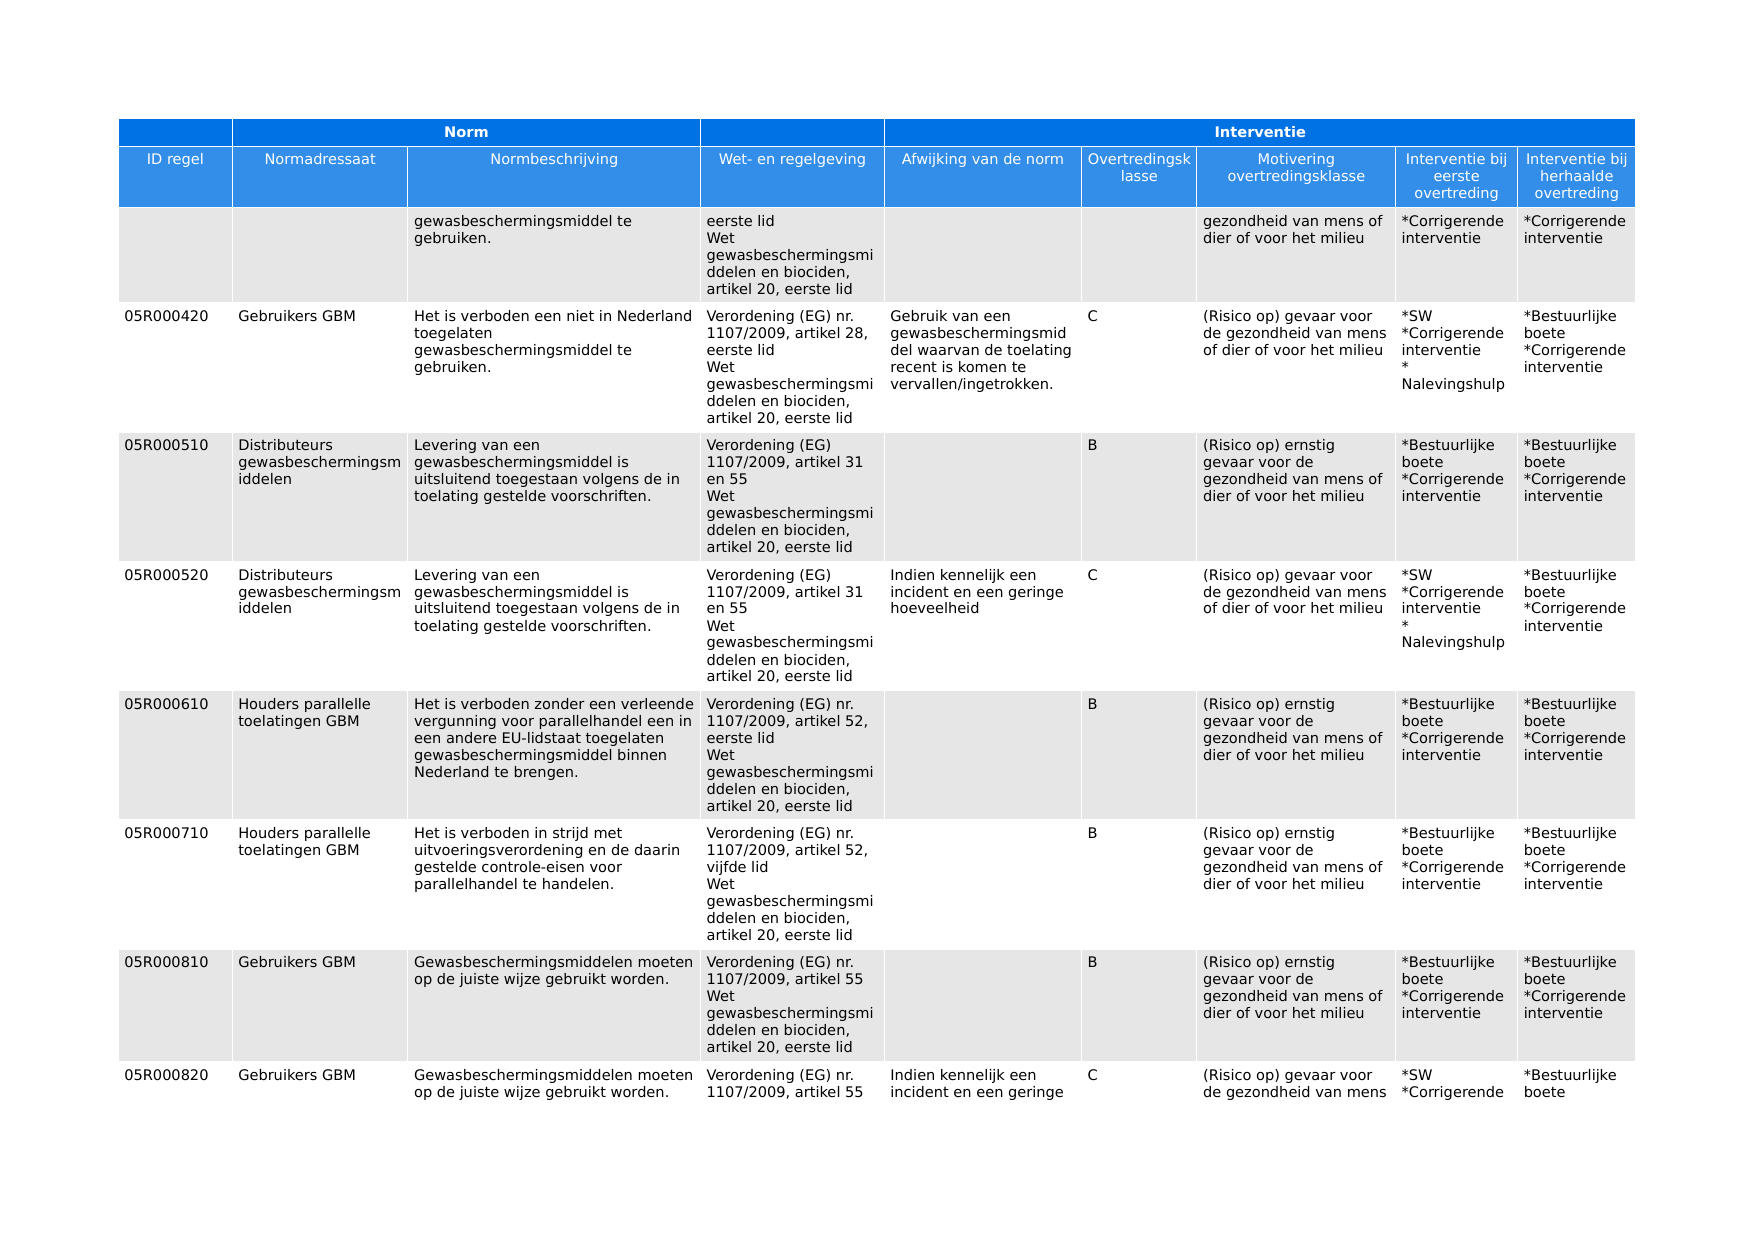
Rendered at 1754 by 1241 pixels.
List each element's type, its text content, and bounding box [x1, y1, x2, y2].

table_header Interventie [885, 119, 1635, 146]
table_cell B [1082, 691, 1196, 819]
table_cell *SW *Corrigerende interventie * Nalevingshulp [1396, 562, 1517, 690]
table_cell Gebruik van een gewasbeschermingsmiddel waarvan de toelating recent is komen te vervallen/ingetrokken. [885, 303, 1081, 431]
table_cell [1082, 208, 1196, 302]
table_cell Het is verboden een niet in Nederland toegelaten gewasbeschermingsmiddel te gebruiken. [408, 303, 700, 431]
table_cell Wet- en regelgeving [701, 147, 884, 207]
table_cell 05R000520 [119, 562, 232, 690]
table_header [701, 119, 884, 146]
table_cell Het is verboden zonder een verleende vergunning voor parallelhandel een in een andere EU-lidstaat toegelaten gewasbeschermingsmiddel binnen Nederland te brengen. [408, 691, 700, 819]
table_cell (Risico op) gevaar voor de gezondheid van mens of dier of voor het milieu [1197, 562, 1395, 690]
table_cell (Risico op) gevaar voor de gezondheid van mens of dier of voor het milieu [1197, 303, 1395, 431]
table_cell Verordening (EG) nr. 1107/2009, artikel 52, vijfde lid Wet gewasbeschermingsmiddelen en biociden, artikel 20, eerste lid [701, 820, 884, 948]
table_cell Verordening (EG) nr. 1107/2009, artikel 55 Wet gewasbeschermingsmiddelen en biociden, artikel 20, eerste lid [701, 950, 884, 1061]
table_cell Overtredingsklasse [1082, 147, 1196, 207]
table_cell Motivering overtredingsklasse [1197, 147, 1395, 207]
table_cell Distributeurs gewasbeschermingsmiddelen [233, 562, 407, 690]
table_header Norm [233, 119, 700, 146]
table_cell Verordening (EG) nr. 1107/2009, artikel 55 [701, 1062, 884, 1105]
table_cell eerste lid Wet gewasbeschermingsmiddelen en biociden, artikel 20, eerste lid [701, 208, 884, 302]
table_cell [885, 950, 1081, 1061]
table_cell gezondheid van mens of dier of voor het milieu [1197, 208, 1395, 302]
table_header [119, 119, 232, 146]
table_cell C [1082, 562, 1196, 690]
table_cell Verordening (EG) nr. 1107/2009, artikel 52, eerste lid Wet gewasbeschermingsmiddelen en biociden, artikel 20, eerste lid [701, 691, 884, 819]
table_cell Verordening (EG) nr. 1107/2009, artikel 28, eerste lid Wet gewasbeschermingsmiddelen en biociden, artikel 20, eerste lid [701, 303, 884, 431]
table_cell Normadressaat [233, 147, 407, 207]
table_cell *Corrigerende interventie [1518, 208, 1635, 302]
table_cell *Bestuurlijke boete *Corrigerende interventie [1518, 820, 1635, 948]
table_cell B [1082, 950, 1196, 1061]
table_cell [119, 208, 232, 302]
table_cell Interventie bij eerste overtreding [1396, 147, 1517, 207]
table_cell [885, 208, 1081, 302]
table_cell Gewasbeschermingsmiddelen moeten op de juiste wijze gebruikt worden. [408, 1062, 700, 1105]
table_cell *Bestuurlijke boete *Corrigerende interventie [1396, 691, 1517, 819]
table_cell Verordening (EG) 1107/2009, artikel 31 en 55 Wet gewasbeschermingsmiddelen en biociden, artikel 20, eerste lid [701, 433, 884, 561]
table_cell gewasbeschermingsmiddel te gebruiken. [408, 208, 700, 302]
table_cell *Bestuurlijke boete *Corrigerende interventie [1518, 562, 1635, 690]
table_cell Gebruikers GBM [233, 303, 407, 431]
table_cell 05R000610 [119, 691, 232, 819]
table_cell *Corrigerende interventie [1396, 208, 1517, 302]
table_cell [885, 820, 1081, 948]
table_cell *Bestuurlijke boete *Corrigerende interventie [1518, 433, 1635, 561]
table_cell 05R000510 [119, 433, 232, 561]
table_cell Indien kennelijk een incident en een geringe [885, 1062, 1081, 1105]
table_cell 05R000810 [119, 950, 232, 1061]
table_cell [233, 208, 407, 302]
table_cell *SW *Corrigerende interventie * Nalevingshulp [1396, 303, 1517, 431]
table_cell Levering van een gewasbeschermingsmiddel is uitsluitend toegestaan volgens de in toelating gestelde voorschriften. [408, 562, 700, 690]
table_cell (Risico op) ernstig gevaar voor de gezondheid van mens of dier of voor het milieu [1197, 820, 1395, 948]
table_cell C [1082, 1062, 1196, 1105]
table_cell Afwijking van de norm [885, 147, 1081, 207]
table_cell 05R000420 [119, 303, 232, 431]
table_cell [885, 691, 1081, 819]
table_cell *Bestuurlijke boete *Corrigerende interventie [1518, 950, 1635, 1061]
table_cell Indien kennelijk een incident en een geringe hoeveelheid [885, 562, 1081, 690]
table_cell ID regel [119, 147, 232, 207]
table_cell *Bestuurlijke boete *Corrigerende interventie [1518, 303, 1635, 431]
table_cell 05R000710 [119, 820, 232, 948]
table_cell *Bestuurlijke boete *Corrigerende interventie [1396, 820, 1517, 948]
table_cell Levering van een gewasbeschermingsmiddel is uitsluitend toegestaan volgens de in toelating gestelde voorschriften. [408, 433, 700, 561]
table_cell *SW *Corrigerende [1396, 1062, 1517, 1105]
table_cell Gebruikers GBM [233, 950, 407, 1061]
table_cell [885, 433, 1081, 561]
table_cell C [1082, 303, 1196, 431]
table_cell *Bestuurlijke boete *Corrigerende interventie [1396, 433, 1517, 561]
table_cell Houders parallelle toelatingen GBM [233, 820, 407, 948]
table_cell Verordening (EG) 1107/2009, artikel 31 en 55 Wet gewasbeschermingsmiddelen en biociden, artikel 20, eerste lid [701, 562, 884, 690]
table_cell Distributeurs gewasbeschermingsmiddelen [233, 433, 407, 561]
table_cell Normbeschrijving [408, 147, 700, 207]
table_cell 05R000820 [119, 1062, 232, 1105]
table_cell Houders parallelle toelatingen GBM [233, 691, 407, 819]
table_cell (Risico op) ernstig gevaar voor de gezondheid van mens of dier of voor het milieu [1197, 691, 1395, 819]
table_cell *Bestuurlijke boete *Corrigerende interventie [1518, 691, 1635, 819]
table_cell B [1082, 433, 1196, 561]
table_cell Het is verboden in strijd met uitvoeringsverordening en de daarin gestelde controle-eisen voor parallelhandel te handelen. [408, 820, 700, 948]
table_cell B [1082, 820, 1196, 948]
table_cell (Risico op) ernstig gevaar voor de gezondheid van mens of dier of voor het milieu [1197, 950, 1395, 1061]
table_cell (Risico op) gevaar voor de gezondheid van mens [1197, 1062, 1395, 1105]
table_cell *Bestuurlijke boete [1518, 1062, 1635, 1105]
table_cell Gebruikers GBM [233, 1062, 407, 1105]
table_cell (Risico op) ernstig gevaar voor de gezondheid van mens of dier of voor het milieu [1197, 433, 1395, 561]
table_cell Interventie bij herhaalde overtreding [1518, 147, 1635, 207]
table_cell Gewasbeschermingsmiddelen moeten op de juiste wijze gebruikt worden. [408, 950, 700, 1061]
table_cell *Bestuurlijke boete *Corrigerende interventie [1396, 950, 1517, 1061]
